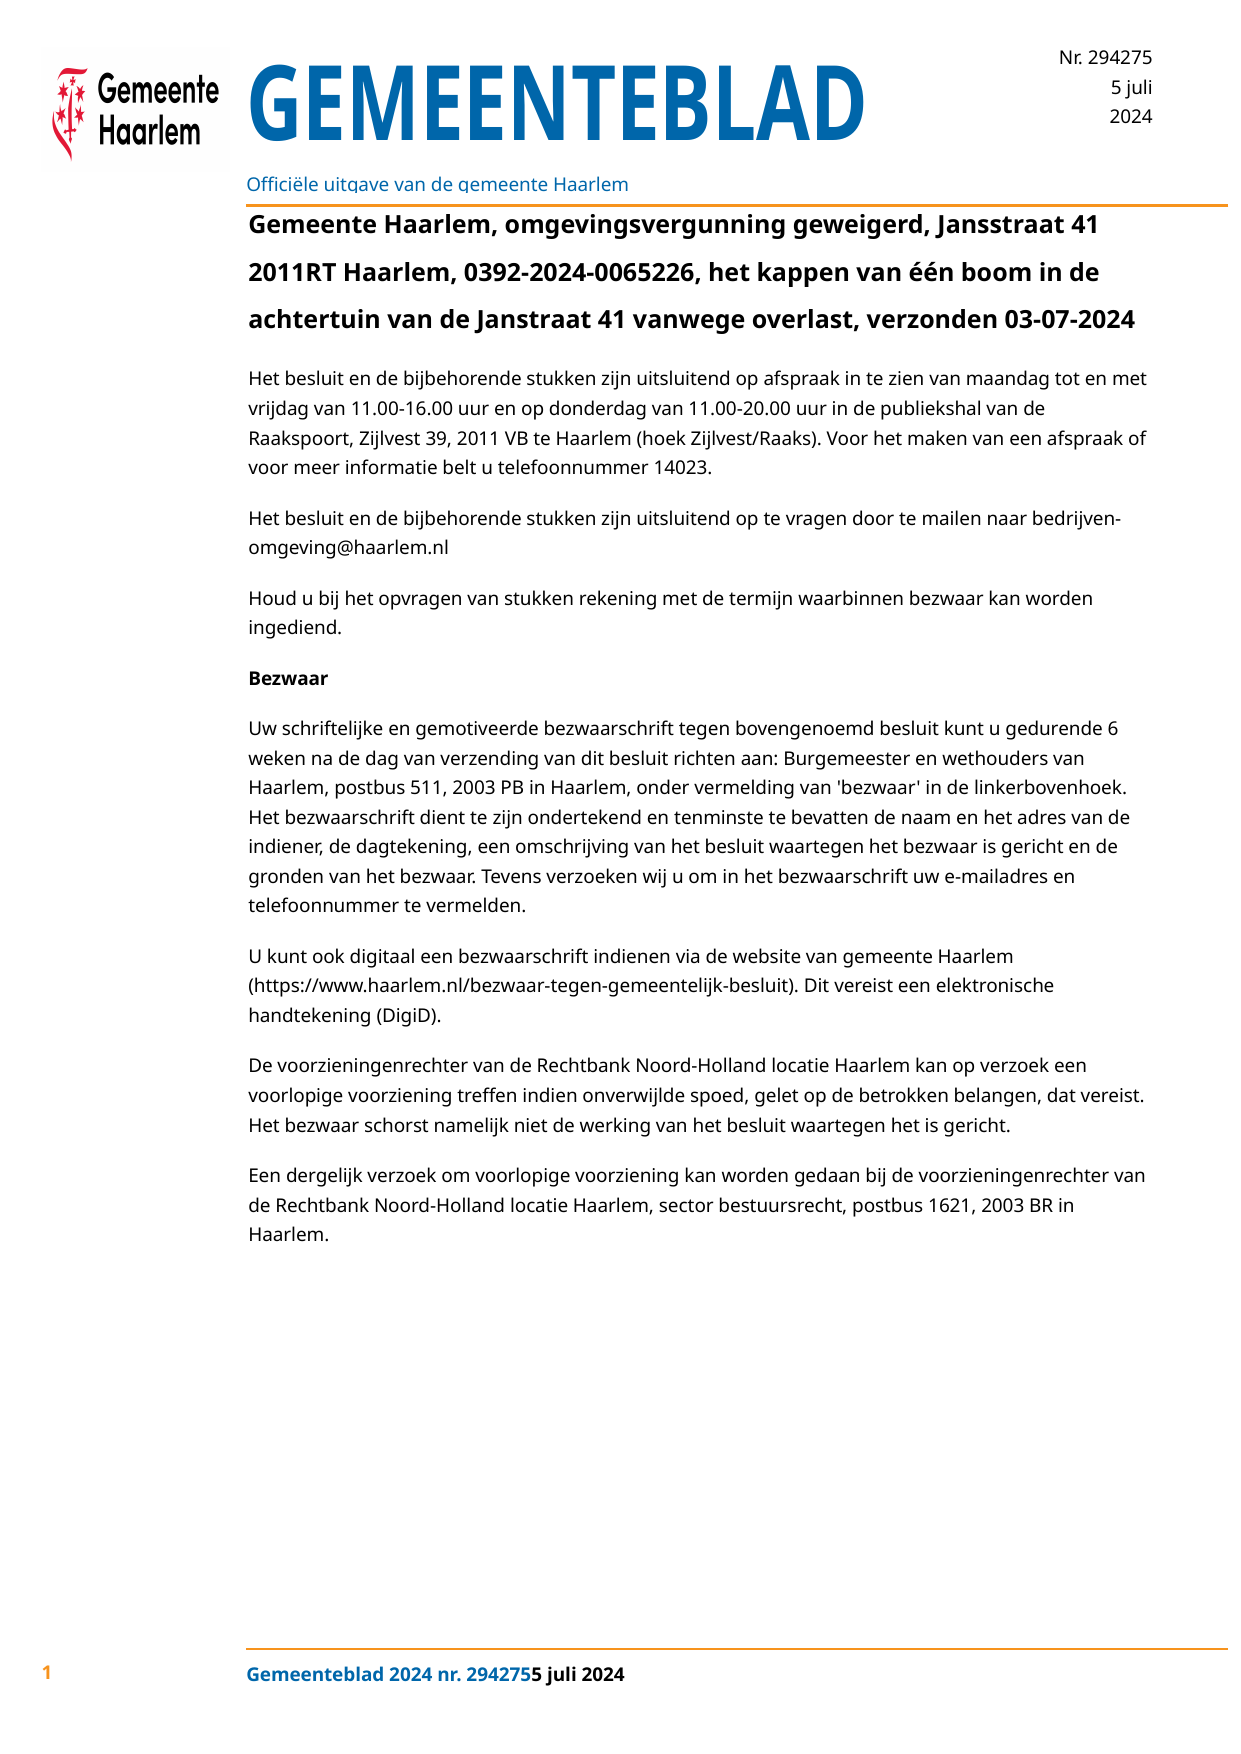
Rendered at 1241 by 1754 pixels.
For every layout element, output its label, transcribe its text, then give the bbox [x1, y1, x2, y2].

text Het besluit en de bijbehorende stukken zijn uitsluitend op afspraak in te zien van maandag tot en met vrijdag van 11.00-16.00 uur en op donderdag van 11.00-20.00 uur in de publiekshal van de Raakspoort, Zijlvest 39, 2011 VB te Haarlem (hoek Zijlvest/Raaks). Voor het maken van een afspraak of voor meer informatie belt u telefoonnummer 14023. [248, 366, 1152, 480]
text Uw schriftelijke en gemotiveerde bezwaarschrift tegen bovengenoemd besluit kunt u gedurende 6 weken na de dag van verzending van dit besluit richten aan: Burgemeester en wethouders van Haarlem, postbus 511, 2003 PB in Haarlem, onder vermelding van 'bezwaar' in de linkerbovenhoek. Het bezwaarschrift dient te zijn ondertekend en tenminste te bevatten de naam en het adres van de indiener, de dagtekening, een omschrijving van het besluit waartegen het bezwaar is gericht en de gronden van het bezwaar. Tevens verzoeken wij u om in het bezwaarschrift uw e-mailadres en telefoonnummer te vermelden. [248, 715, 1152, 918]
picture [41, 47, 231, 172]
text Houd u bij het opvragen van stukken rekening met de termijn waarbinnen bezwaar kan worden ingediend. [248, 585, 1152, 640]
text Bezwaar [248, 665, 1152, 690]
text U kunt ook digitaal een bezwaarschrift indienen via de website van gemeente Haarlem (https://www.haarlem.nl/bezwaar-tegen-gemeentelijk-besluit). Dit vereist een elektronische handtekening (DigiD). [248, 943, 1152, 1028]
text Gemeente Haarlem, omgevingsvergunning geweigerd, Jansstraat 41 2011RT Haarlem, 0392-2024-0065226, het kappen van één boom in de achtertuin van de Janstraat 41 vanwege overlast, verzonden 03-07-2024 [248, 207, 1152, 336]
text Het besluit en de bijbehorende stukken zijn uitsluitend op te vragen door te mailen naar bedrijven-omgeving@haarlem.nl [248, 505, 1152, 560]
text Een dergelijk verzoek om voorlopige voorziening kan worden gedaan bij de voorzieningenrechter van de Rechtbank Noord-Holland locatie Haarlem, sector bestuursrecht, postbus 1621, 2003 BR in Haarlem. [248, 1162, 1152, 1247]
text De voorzieningenrechter van de Rechtbank Noord-Holland locatie Haarlem kan op verzoek een voorlopige voorziening treffen indien onverwijlde spoed, gelet op de betrokken belangen, dat vereist. Het bezwaar schorst namelijk niet de werking van het besluit waartegen het is gericht. [248, 1053, 1152, 1137]
